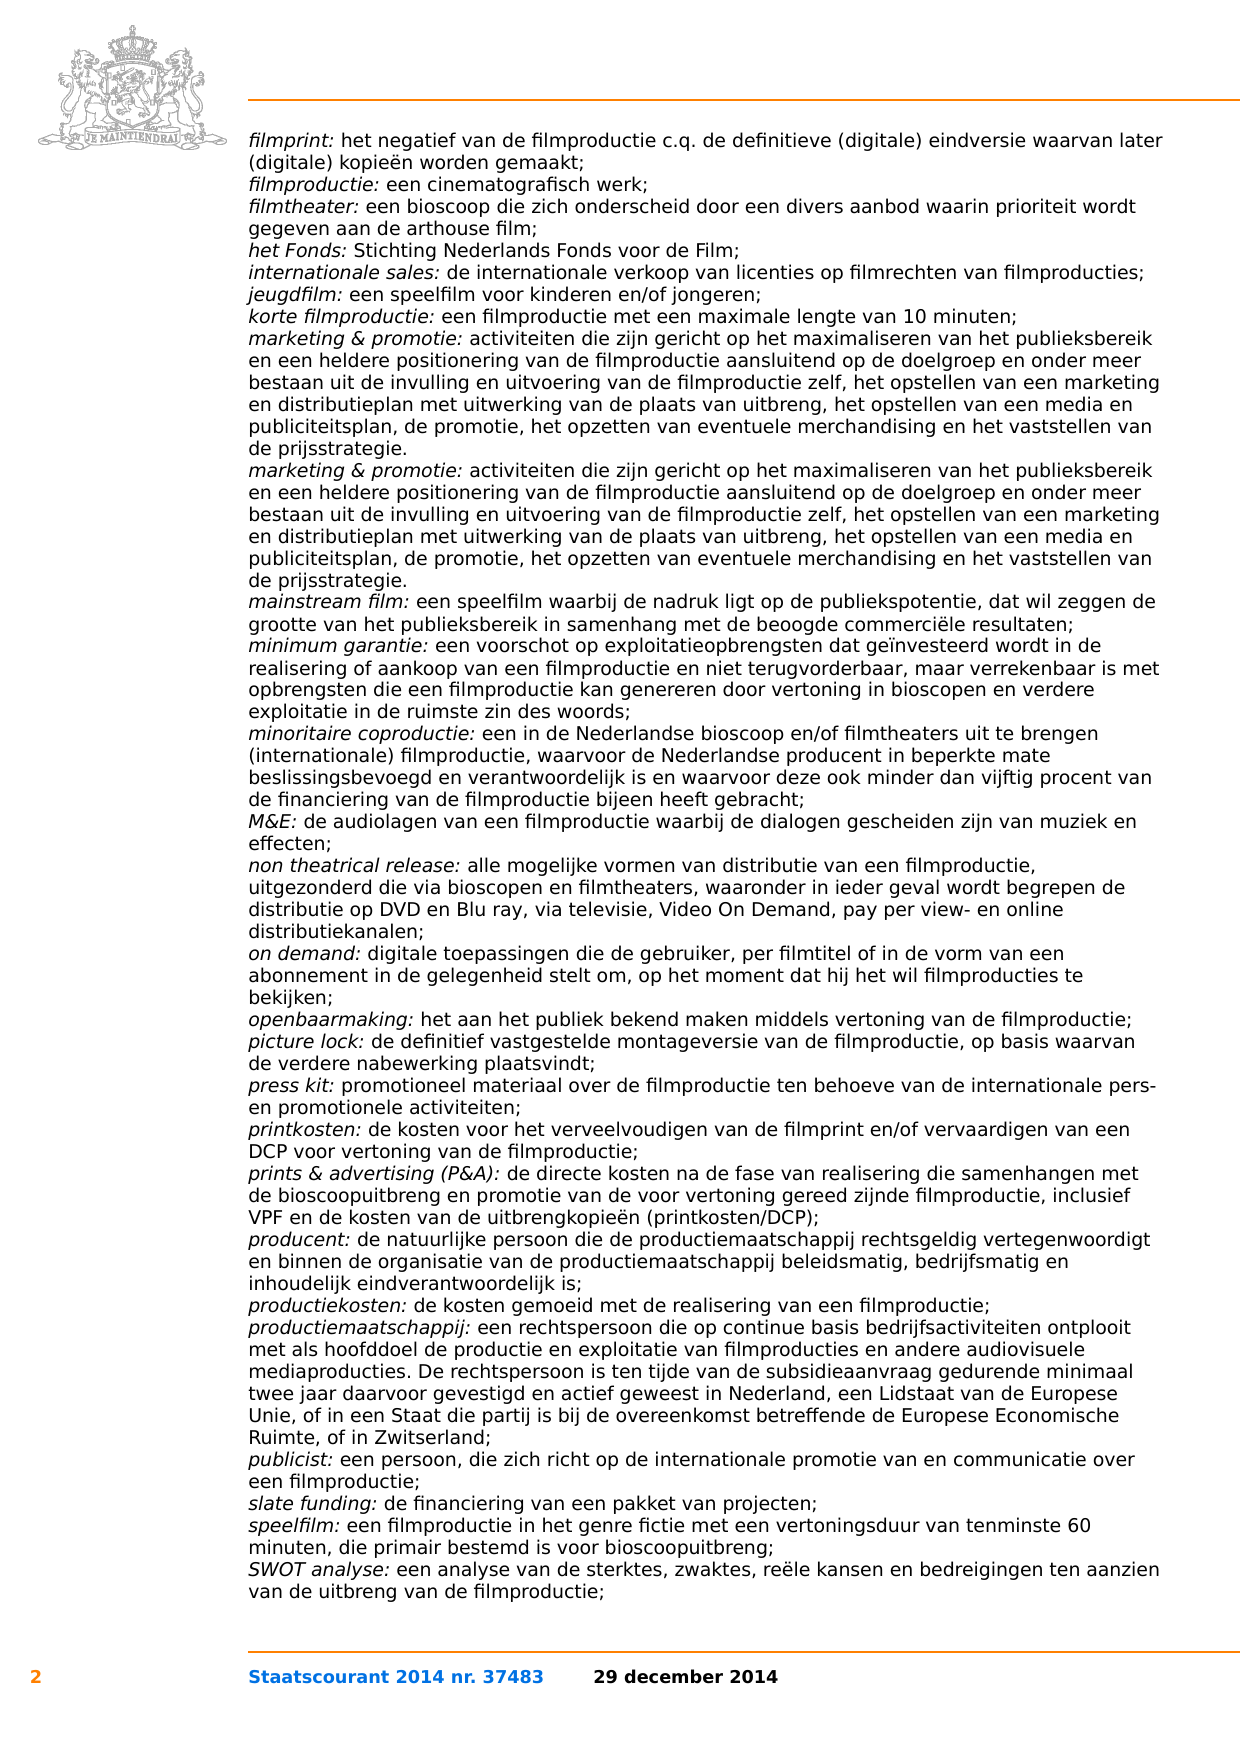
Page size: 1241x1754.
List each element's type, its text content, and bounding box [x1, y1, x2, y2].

text minoritaire coproductie: een in de Nederlandse bioscoop en/of filmtheaters uit te brengen (internationale) filmproductie, waarvoor de Nederlandse producent in beperkte mate beslissingsbevoegd en verantwoordelijk is en waarvoor deze ook minder dan vijftig procent van de financiering van de filmproductie bijeen heeft gebracht; [248, 723, 1163, 811]
text filmprint: het negatief van de filmproductie c.q. de definitieve (digitale) eindversie waarvan later (digitale) kopieën worden gemaakt; [248, 130, 1163, 174]
text filmproductie: een cinematografisch werk; [248, 174, 1163, 196]
text non theatrical release: alle mogelijke vormen van distributie van een filmproductie, uitgezonderd die via bioscopen en filmtheaters, waaronder in ieder geval wordt begrepen de distributie op DVD en Blu ray, via televisie, Video On Demand, pay per view- en online distributiekanalen; [248, 855, 1163, 943]
text SWOT analyse: een analyse van de sterktes, zwaktes, reële kansen en bedreigingen ten aanzien van de uitbreng van de filmproductie; [248, 1558, 1163, 1602]
text het Fonds: Stichting Nederlands Fonds voor de Film; [248, 240, 1163, 262]
text on demand: digitale toepassingen die de gebruiker, per filmtitel of in de vorm van een abonnement in de gelegenheid stelt om, op het moment dat hij het wil filmproducties te bekijken; [248, 943, 1163, 1009]
text M&E: de audiolagen van een filmproductie waarbij de dialogen gescheiden zijn van muziek en effecten; [248, 811, 1163, 855]
picture [38, 25, 227, 150]
text prints & advertising (P&A): de directe kosten na de fase van realisering die samenhangen met de bioscoopuitbreng en promotie van de voor vertoning gereed zijnde filmproductie, inclusief VPF en de kosten van de uitbrengkopieën (printkosten/DCP); [248, 1163, 1163, 1229]
text marketing & promotie: activiteiten die zijn gericht op het maximaliseren van het publieksbereik en een heldere positionering van de filmproductie aansluitend op de doelgroep en onder meer bestaan uit de invulling en uitvoering van de filmproductie zelf, het opstellen van een marketing en distributieplan met uitwerking van de plaats van uitbreng, het opstellen van een media en publiciteitsplan, de promotie, het opzetten van eventuele merchandising en het vaststellen van de prijsstrategie. [248, 459, 1163, 591]
text mainstream film: een speelfilm waarbij de nadruk ligt op de publiekspotentie, dat wil zeggen de grootte van het publieksbereik in samenhang met de beoogde commerciële resultaten; [248, 591, 1163, 635]
text openbaarmaking: het aan het publiek bekend maken middels vertoning van de filmproductie; [248, 1009, 1163, 1031]
text speelfilm: een filmproductie in het genre fictie met een vertoningsduur van tenminste 60 minuten, die primair bestemd is voor bioscoopuitbreng; [248, 1514, 1163, 1558]
text publicist: een persoon, die zich richt op de internationale promotie van en communicatie over een filmproductie; [248, 1449, 1163, 1493]
text jeugdfilm: een speelfilm voor kinderen en/of jongeren; [248, 284, 1163, 306]
text picture lock: de definitief vastgestelde montageversie van de filmproductie, op basis waarvan de verdere nabewerking plaatsvindt; [248, 1031, 1163, 1075]
text minimum garantie: een voorschot op exploitatieopbrengsten dat geïnvesteerd wordt in de realisering of aankoop van een filmproductie en niet terugvorderbaar, maar verrekenbaar is met opbrengsten die een filmproductie kan genereren door vertoning in bioscopen en verdere exploitatie in de ruimste zin des woords; [248, 635, 1163, 723]
text slate funding: de financiering van een pakket van projecten; [248, 1493, 1163, 1514]
text printkosten: de kosten voor het verveelvoudigen van de filmprint en/of vervaardigen van een DCP voor vertoning van de filmproductie; [248, 1119, 1163, 1163]
text internationale sales: de internationale verkoop van licenties op filmrechten van filmproducties; [248, 262, 1163, 284]
text productiemaatschappij: een rechtspersoon die op continue basis bedrijfsactiviteiten ontplooit met als hoofddoel de productie en exploitatie van filmproducties en andere audiovisuele mediaproducties. De rechtspersoon is ten tijde van de subsidieaanvraag gedurende minimaal twee jaar daarvoor gevestigd en actief geweest in Nederland, een Lidstaat van de Europese Unie, of in een Staat die partij is bij de overeenkomst betreffende de Europese Economische Ruimte, of in Zwitserland; [248, 1317, 1163, 1449]
text filmtheater: een bioscoop die zich onderscheid door een divers aanbod waarin prioriteit wordt gegeven aan de arthouse film; [248, 196, 1163, 240]
text press kit: promotioneel materiaal over de filmproductie ten behoeve van de internationale pers- en promotionele activiteiten; [248, 1075, 1163, 1119]
text productiekosten: de kosten gemoeid met de realisering van een filmproductie; [248, 1295, 1163, 1317]
text korte filmproductie: een filmproductie met een maximale lengte van 10 minuten; [248, 306, 1163, 328]
text marketing & promotie: activiteiten die zijn gericht op het maximaliseren van het publieksbereik en een heldere positionering van de filmproductie aansluitend op de doelgroep en onder meer bestaan uit de invulling en uitvoering van de filmproductie zelf, het opstellen van een marketing en distributieplan met uitwerking van de plaats van uitbreng, het opstellen van een media en publiciteitsplan, de promotie, het opzetten van eventuele merchandising en het vaststellen van de prijsstrategie. [248, 328, 1163, 459]
text producent: de natuurlijke persoon die de productiemaatschappij rechtsgeldig vertegenwoordigt en binnen de organisatie van de productiemaatschappij beleidsmatig, bedrijfsmatig en inhoudelijk eindverantwoordelijk is; [248, 1229, 1163, 1295]
